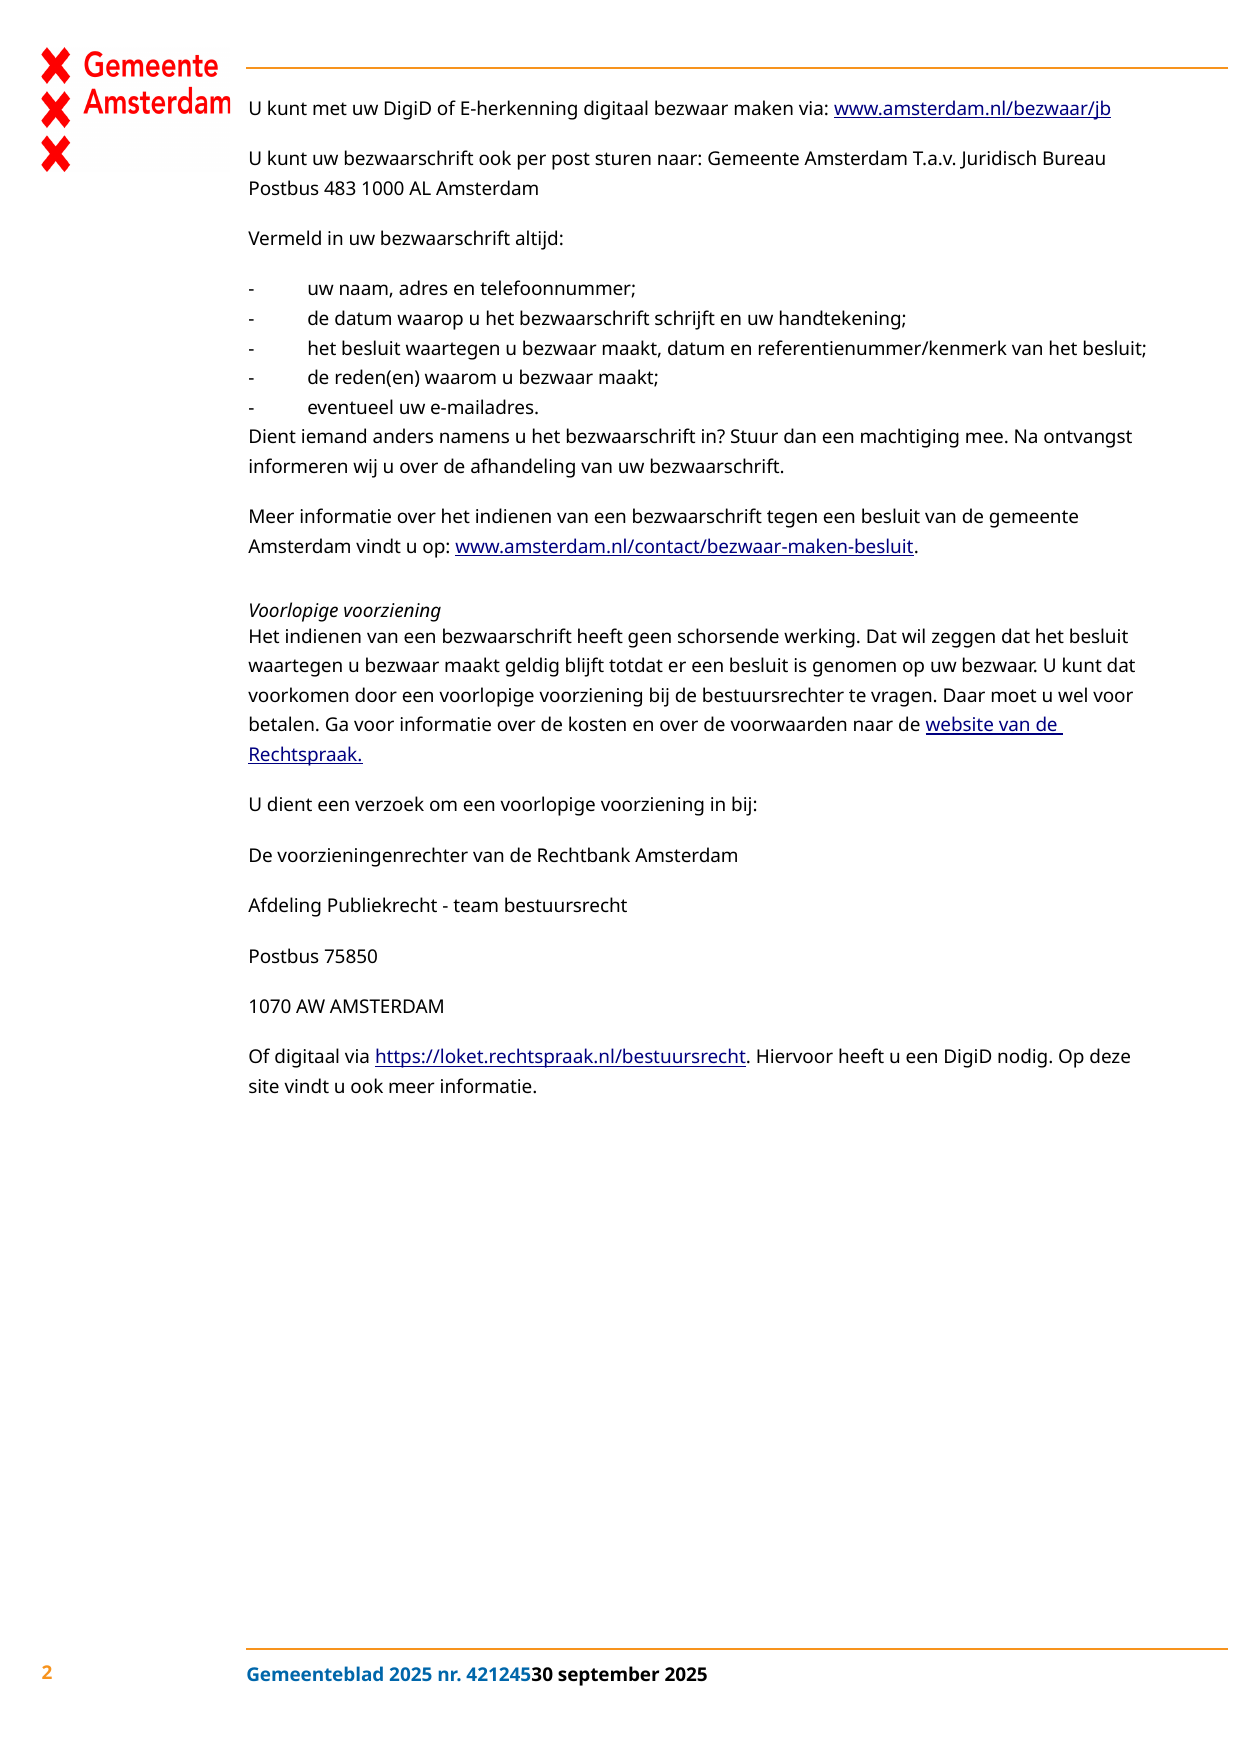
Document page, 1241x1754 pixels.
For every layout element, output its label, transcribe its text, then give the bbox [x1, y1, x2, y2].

picture [41, 47, 231, 172]
text Dient iemand anders namens u het bezwaarschrift in? Stuur dan een machtiging mee. Na ontvangst informeren wij u over de afhandeling van uw bezwaarschrift. [248, 423, 1152, 479]
list eventueel uw e-mailadres. [248, 394, 1152, 420]
list de datum waarop u het bezwaarschrift schrijft en uw handtekening; [248, 305, 1152, 331]
text U kunt met uw DigiD of E-herkenning digitaal bezwaar maken via: www.amsterdam.nl/bezwaar/jb [248, 95, 1152, 121]
text Afdeling Publiekrecht - team bestuursrecht [248, 892, 1152, 918]
text 1070 AW AMSTERDAM [248, 993, 1152, 1019]
list de reden(en) waarom u bezwaar maakt; [248, 364, 1152, 390]
list het besluit waartegen u bezwaar maakt, datum en referentienummer/kenmerk van het besluit; [248, 335, 1152, 361]
text U kunt uw bezwaarschrift ook per post sturen naar: Gemeente Amsterdam T.a.v. Juridisch Bureau Postbus 483 1000 AL Amsterdam [248, 145, 1152, 201]
text Voorlopige voorziening [248, 597, 1152, 623]
text Meer informatie over het indienen van een bezwaarschrift tegen een besluit van de gemeente Amsterdam vindt u op: www.amsterdam.nl/contact/bezwaar-maken-besluit. [248, 503, 1152, 559]
text Of digitaal via https://loket.rechtspraak.nl/bestuursrecht. Hiervoor heeft u een DigiD nodig. Op deze site vindt u ook meer informatie. [248, 1044, 1152, 1099]
text De voorzieningenrechter van de Rechtbank Amsterdam [248, 842, 1152, 868]
text Vermeld in uw bezwaarschrift altijd: [248, 225, 1152, 251]
text Postbus 75850 [248, 943, 1152, 968]
list uw naam, adres en telefoonnummer; [248, 276, 1152, 301]
text Het indienen van een bezwaarschrift heeft geen schorsende werking. Dat wil zeggen dat het besluit waartegen u bezwaar maakt geldig blijft totdat er een besluit is genomen op uw bezwaar. U kunt dat voorkomen door een voorlopige voorziening bij de bestuursrechter te vragen. Daar moet u wel voor betalen. Ga voor informatie over de kosten en over de voorwaarden naar de website van de Rechtspraak. [248, 623, 1152, 767]
text U dient een verzoek om een voorlopige voorziening in bij: [248, 792, 1152, 817]
